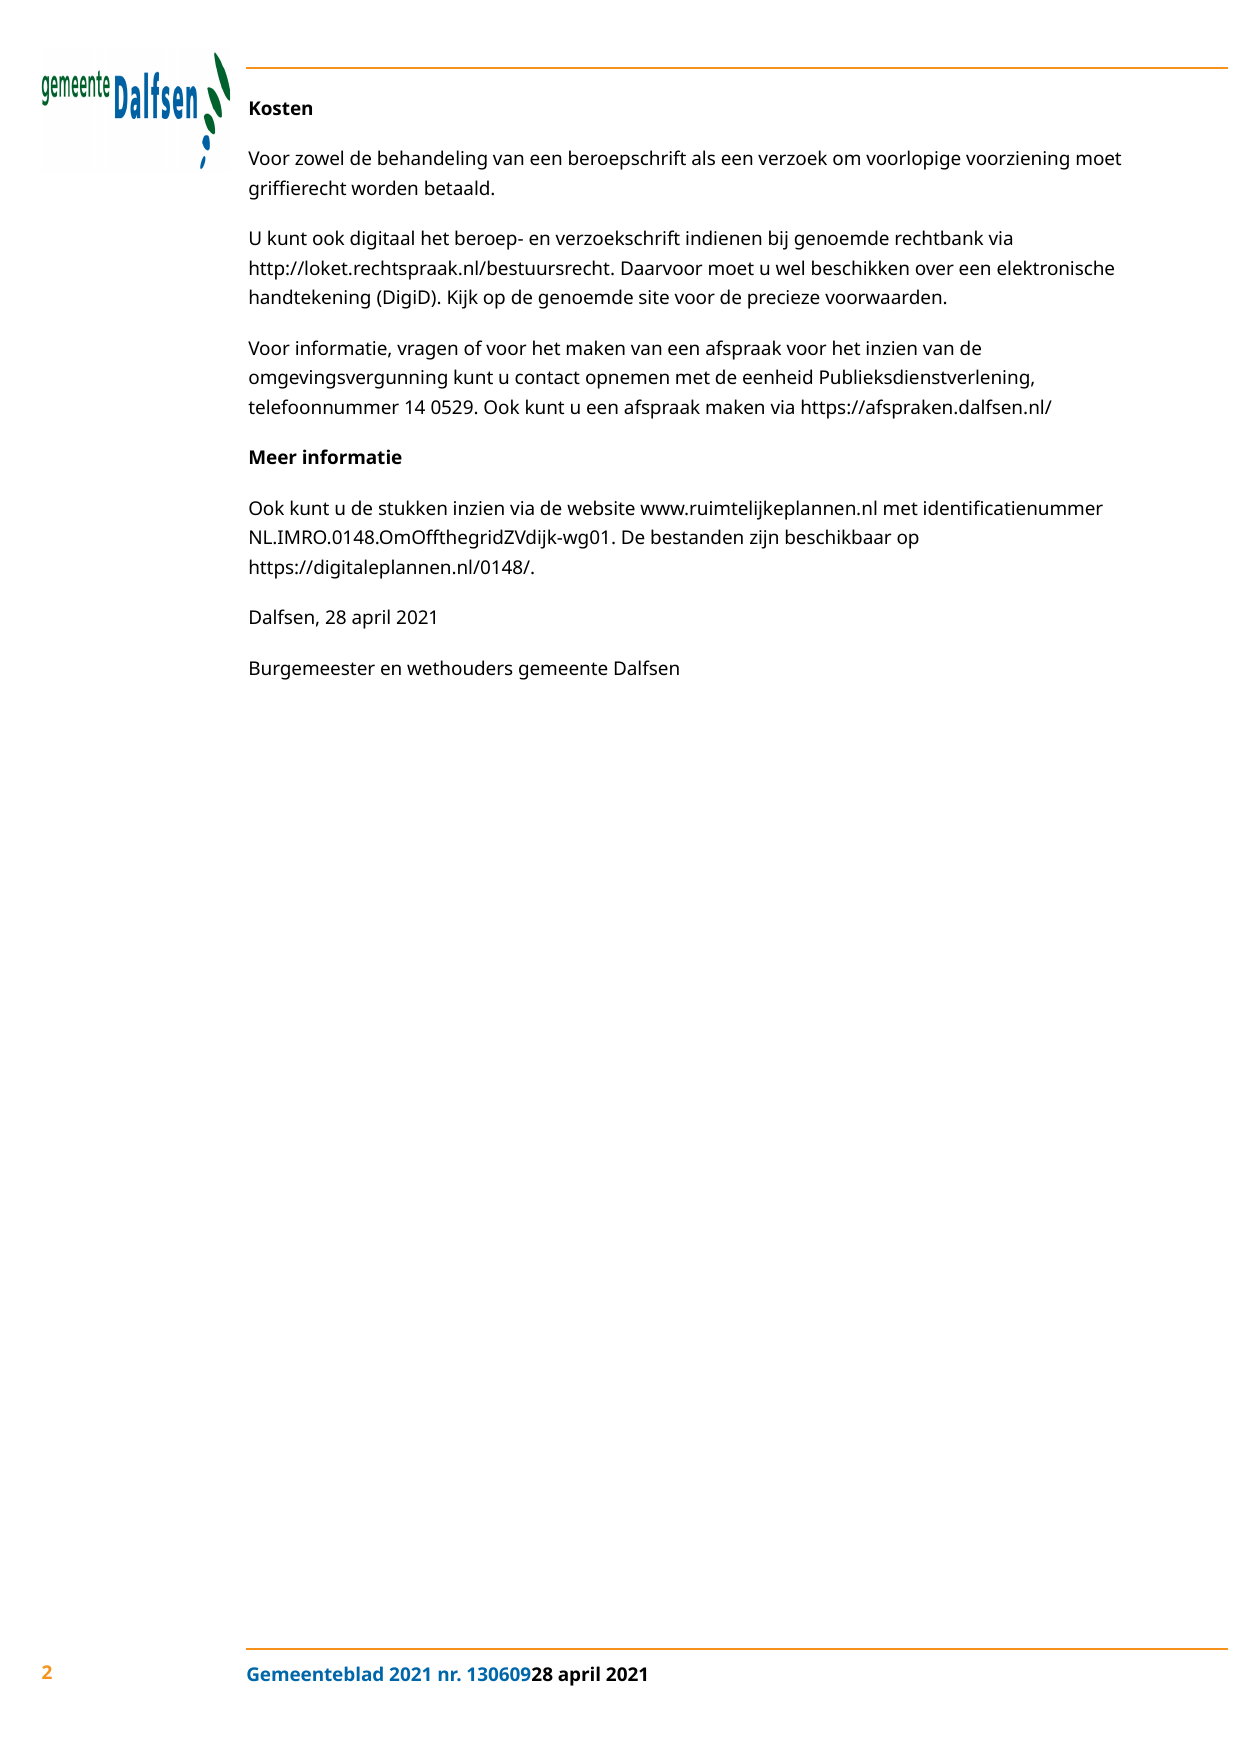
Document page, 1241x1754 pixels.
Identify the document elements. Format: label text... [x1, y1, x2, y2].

text U kunt ook digitaal het beroep- en verzoekschrift indienen bij genoemde rechtbank via http://loket.rechtspraak.nl/bestuursrecht. Daarvoor moet u wel beschikken over een elektronische handtekening (DigiD). Kijk op de genoemde site voor de precieze voorwaarden. [248, 225, 1152, 310]
text Meer informatie [248, 444, 1152, 470]
text Voor informatie, vragen of voor het maken van een afspraak voor het inzien van de omgevingsvergunning kunt u contact opnemen met de eenheid Publieksdienstverlening, telefoonnummer 14 0529. Ook kunt u een afspraak maken via https://afspraken.dalfsen.nl/ [248, 335, 1152, 420]
picture [41, 47, 231, 172]
text Voor zowel de behandeling van een beroepschrift als een verzoek om voorlopige voorziening moet griffierecht worden betaald. [248, 145, 1152, 201]
text Ook kunt u de stukken inzien via de website www.ruimtelijkeplannen.nl met identificatienummer NL.IMRO.0148.OmOffthegridZVdijk-wg01. De bestanden zijn beschikbaar op https://digitaleplannen.nl/0148/. [248, 495, 1152, 580]
text Burgemeester en wethouders gemeente Dalfsen [248, 655, 1152, 681]
text Dalfsen, 28 april 2021 [248, 604, 1152, 630]
text Kosten [248, 95, 1152, 121]
